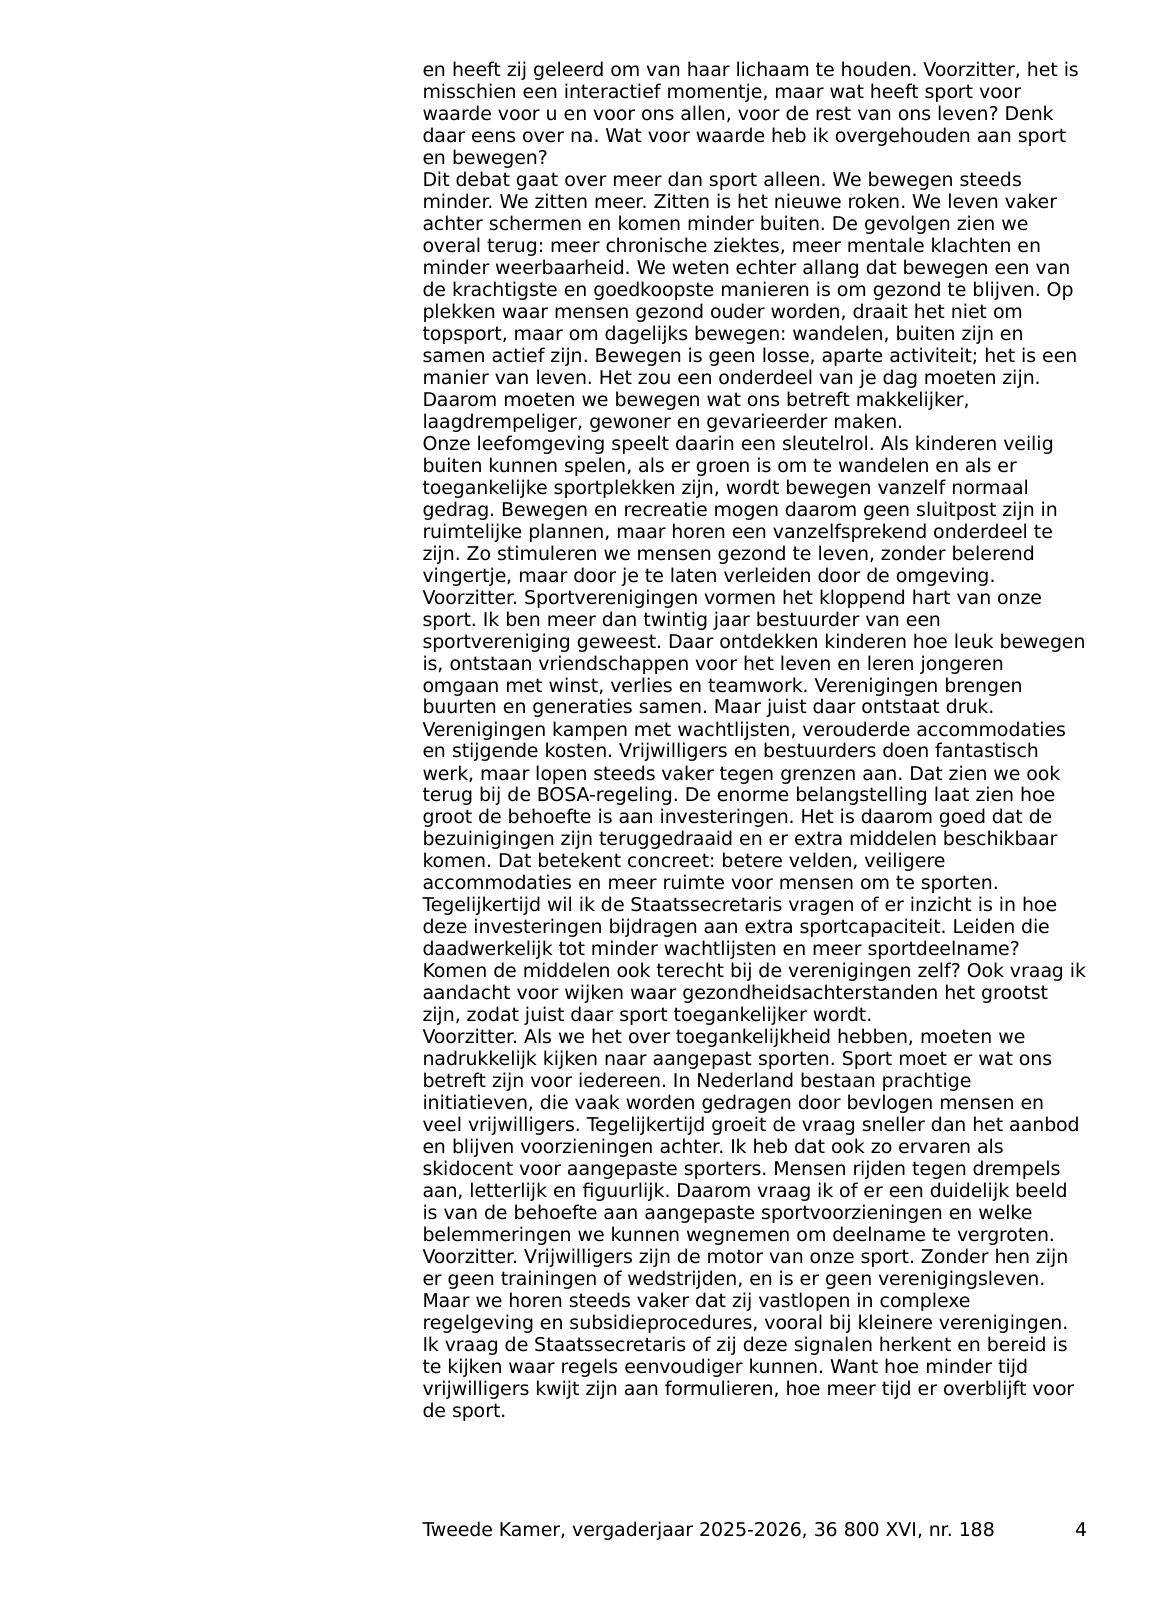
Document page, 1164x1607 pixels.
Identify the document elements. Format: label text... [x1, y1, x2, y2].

text Voorzitter. Sportverenigingen vormen het kloppend hart van onze sport. Ik ben meer dan twintig jaar bestuurder van een sportvereniging geweest. Daar ontdekken kinderen hoe leuk bewegen is, ontstaan vriendschappen voor het leven en leren jongeren omgaan met winst, verlies en teamwork. Verenigingen brengen buurten en generaties samen. Maar juist daar ontstaat druk. Verenigingen kampen met wachtlijsten, verouderde accommodaties en stijgende kosten. Vrijwilligers en bestuurders doen fantastisch werk, maar lopen steeds vaker tegen grenzen aan. Dat zien we ook terug bij de BOSA-regeling. De enorme belangstelling laat zien hoe groot de behoefte is aan investeringen. Het is daarom goed dat de bezuinigingen zijn teruggedraaid en er extra middelen beschikbaar komen. Dat betekent concreet: betere velden, veiligere accommodaties en meer ruimte voor mensen om te sporten. Tegelijkertijd wil ik de Staatssecretaris vragen of er inzicht is in hoe deze investeringen bijdragen aan extra sportcapaciteit. Leiden die daadwerkelijk tot minder wachtlijsten en meer sportdeelname? Komen de middelen ook terecht bij de verenigingen zelf? Ook vraag ik aandacht voor wijken waar gezondheidsachterstanden het grootst zijn, zodat juist daar sport toegankelijker wordt. [422, 587, 1087, 1026]
text en heeft zij geleerd om van haar lichaam te houden. Voorzitter, het is misschien een interactief momentje, maar wat heeft sport voor waarde voor u en voor ons allen, voor de rest van ons leven? Denk daar eens over na. Wat voor waarde heb ik overgehouden aan sport en bewegen? [422, 59, 1087, 169]
text Voorzitter. Als we het over toegankelijkheid hebben, moeten we nadrukkelijk kijken naar aangepast sporten. Sport moet er wat ons betreft zijn voor iedereen. In Nederland bestaan prachtige initiatieven, die vaak worden gedragen door bevlogen mensen en veel vrijwilligers. Tegelijkertijd groeit de vraag sneller dan het aanbod en blijven voorzieningen achter. Ik heb dat ook zo ervaren als skidocent voor aangepaste sporters. Mensen rijden tegen drempels aan, letterlijk en figuurlijk. Daarom vraag ik of er een duidelijk beeld is van de behoefte aan aangepaste sportvoorzieningen en welke belemmeringen we kunnen wegnemen om deelname te vergroten. [422, 1026, 1087, 1246]
text Dit debat gaat over meer dan sport alleen. We bewegen steeds minder. We zitten meer. Zitten is het nieuwe roken. We leven vaker achter schermen en komen minder buiten. De gevolgen zien we overal terug: meer chronische ziektes, meer mentale klachten en minder weerbaarheid. We weten echter allang dat bewegen een van de krachtigste en goedkoopste manieren is om gezond te blijven. Op plekken waar mensen gezond ouder worden, draait het niet om topsport, maar om dagelijks bewegen: wandelen, buiten zijn en samen actief zijn. Bewegen is geen losse, aparte activiteit; het is een manier van leven. Het zou een onderdeel van je dag moeten zijn. Daarom moeten we bewegen wat ons betreft makkelijker, laagdrempeliger, gewoner en gevarieerder maken. [422, 169, 1087, 433]
text Voorzitter. Vrijwilligers zijn de motor van onze sport. Zonder hen zijn er geen trainingen of wedstrijden, en is er geen verenigingsleven. Maar we horen steeds vaker dat zij vastlopen in complexe regelgeving en subsidieprocedures, vooral bij kleinere verenigingen. Ik vraag de Staatssecretaris of zij deze signalen herkent en bereid is te kijken waar regels eenvoudiger kunnen. Want hoe minder tijd vrijwilligers kwijt zijn aan formulieren, hoe meer tijd er overblijft voor de sport. [422, 1246, 1087, 1422]
text Onze leefomgeving speelt daarin een sleutelrol. Als kinderen veilig buiten kunnen spelen, als er groen is om te wandelen en als er toegankelijke sportplekken zijn, wordt bewegen vanzelf normaal gedrag. Bewegen en recreatie mogen daarom geen sluitpost zijn in ruimtelijke plannen, maar horen een vanzelfsprekend onderdeel te zijn. Zo stimuleren we mensen gezond te leven, zonder belerend vingertje, maar door je te laten verleiden door de omgeving. [422, 433, 1087, 587]
